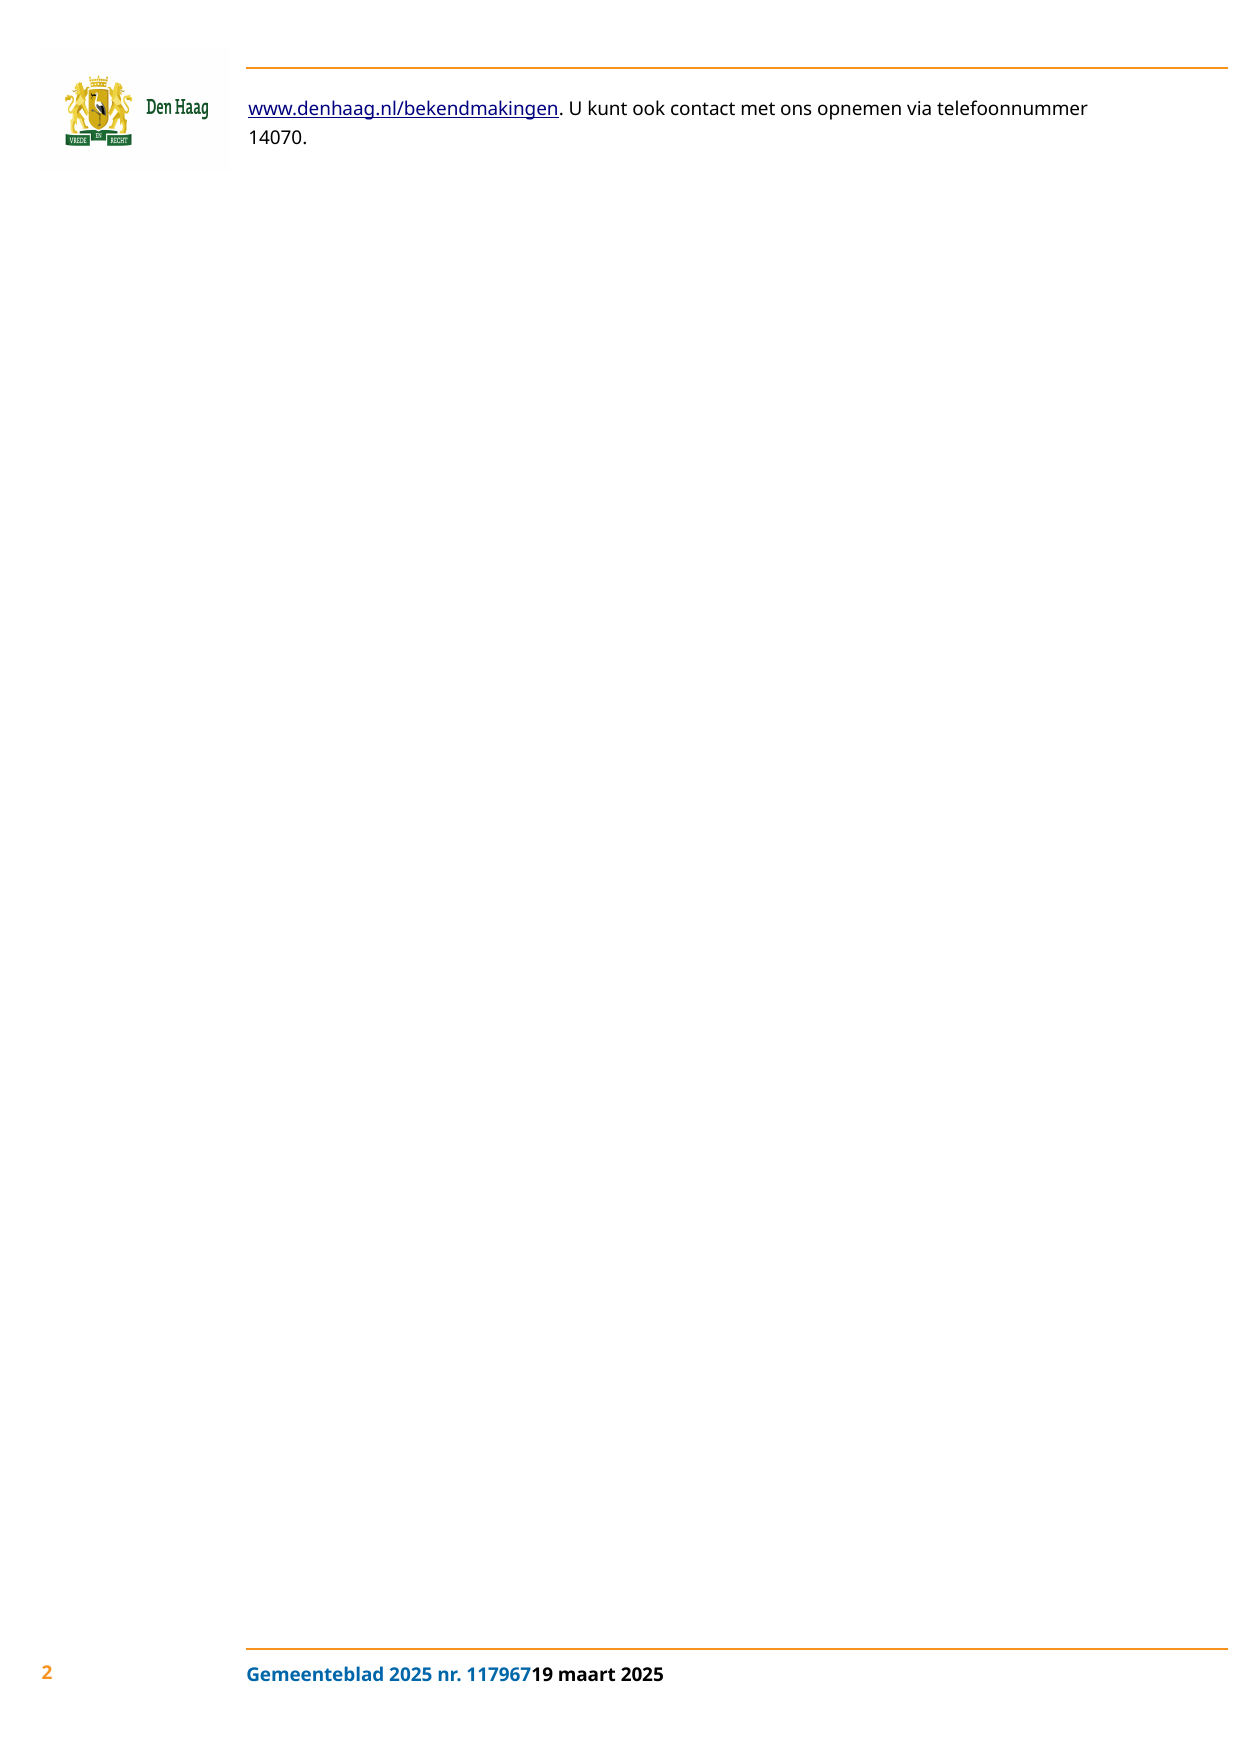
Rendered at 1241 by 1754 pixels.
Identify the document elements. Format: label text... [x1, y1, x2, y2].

picture [41, 47, 231, 172]
text www.denhaag.nl/bekendmakingen. U kunt ook contact met ons opnemen via telefoonnummer 14070. [248, 95, 1152, 150]
